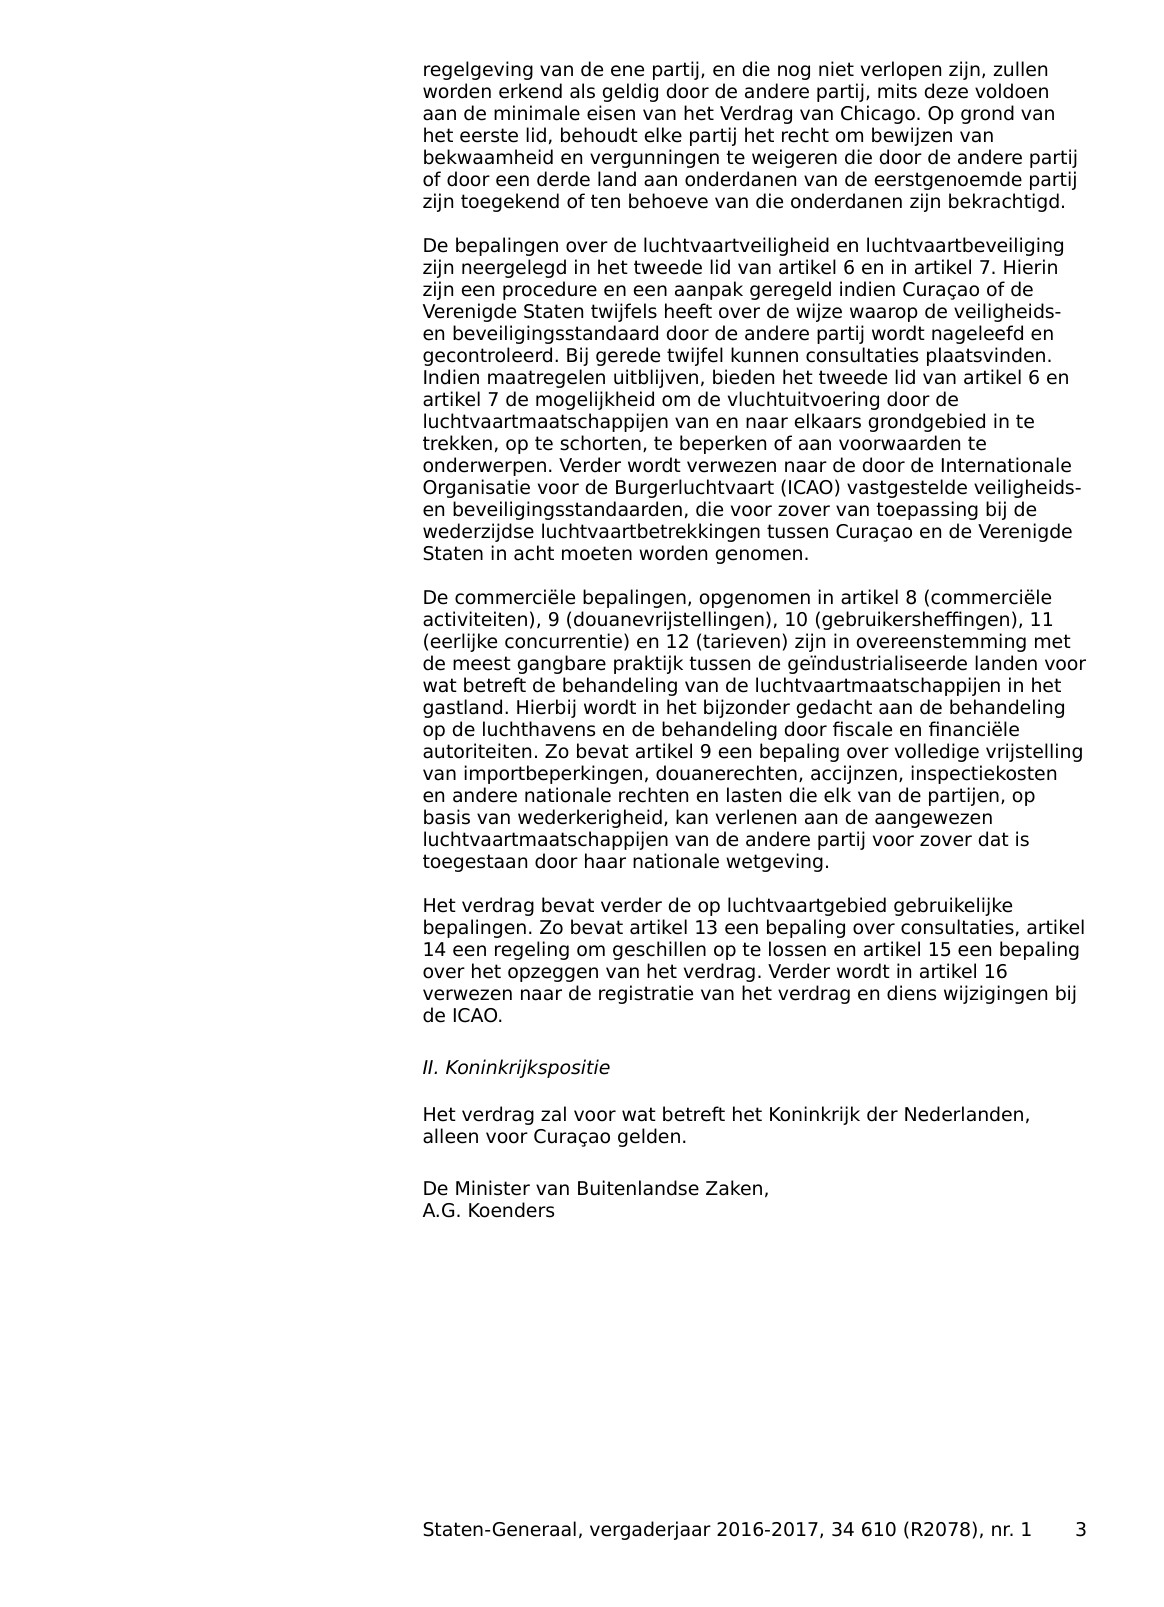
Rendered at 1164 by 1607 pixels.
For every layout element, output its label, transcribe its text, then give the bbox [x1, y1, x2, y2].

text De Minister van Buitenlandse Zaken, A.G. Koenders [422, 1178, 1087, 1222]
text Het verdrag bevat verder de op luchtvaartgebied gebruikelijke bepalingen. Zo bevat artikel 13 een bepaling over consultaties, artikel 14 een regeling om geschillen op te lossen en artikel 15 een bepaling over het opzeggen van het verdrag. Verder wordt in artikel 16 verwezen naar de registratie van het verdrag en diens wijzigingen bij de ICAO. [422, 895, 1087, 1027]
text regelgeving van de ene partij, en die nog niet verlopen zijn, zullen worden erkend als geldig door de andere partij, mits deze voldoen aan de minimale eisen van het Verdrag van Chicago. Op grond van het eerste lid, behoudt elke partij het recht om bewijzen van bekwaamheid en vergunningen te weigeren die door de andere partij of door een derde land aan onderdanen van de eerstgenoemde partij zijn toegekend of ten behoeve van die onderdanen zijn bekrachtigd. [422, 59, 1087, 213]
text De commerciële bepalingen, opgenomen in artikel 8 (commerciële activiteiten), 9 (douanevrijstellingen), 10 (gebruikersheffingen), 11 (eerlijke concurrentie) en 12 (tarieven) zijn in overeenstemming met de meest gangbare praktijk tussen de geïndustrialiseerde landen voor wat betreft de behandeling van de luchtvaartmaatschappijen in het gastland. Hierbij wordt in het bijzonder gedacht aan de behandeling op de luchthavens en de behandeling door fiscale en financiële autoriteiten. Zo bevat artikel 9 een bepaling over volledige vrijstelling van importbeperkingen, douanerechten, accijnzen, inspectiekosten en andere nationale rechten en lasten die elk van de partijen, op basis van wederkerigheid, kan verlenen aan de aangewezen luchtvaartmaatschappijen van de andere partij voor zover dat is toegestaan door haar nationale wetgeving. [422, 587, 1087, 873]
text De bepalingen over de luchtvaartveiligheid en luchtvaartbeveiliging zijn neergelegd in het tweede lid van artikel 6 en in artikel 7. Hierin zijn een procedure en een aanpak geregeld indien Curaçao of de Verenigde Staten twijfels heeft over de wijze waarop de veiligheids- en beveiligingsstandaard door de andere partij wordt nageleefd en gecontroleerd. Bij gerede twijfel kunnen consultaties plaatsvinden. Indien maatregelen uitblijven, bieden het tweede lid van artikel 6 en artikel 7 de mogelijkheid om de vluchtuitvoering door de luchtvaartmaatschappijen van en naar elkaars grondgebied in te trekken, op te schorten, te beperken of aan voorwaarden te onderwerpen. Verder wordt verwezen naar de door de Internationale Organisatie voor de Burgerluchtvaart (ICAO) vastgestelde veiligheids- en beveiligingsstandaarden, die voor zover van toepassing bij de wederzijdse luchtvaartbetrekkingen tussen Curaçao en de Verenigde Staten in acht moeten worden genomen. [422, 235, 1087, 565]
subtitle II. Koninkrijkspositie [422, 1057, 1087, 1079]
text Het verdrag zal voor wat betreft het Koninkrijk der Nederlanden, alleen voor Curaçao gelden. [422, 1104, 1087, 1148]
